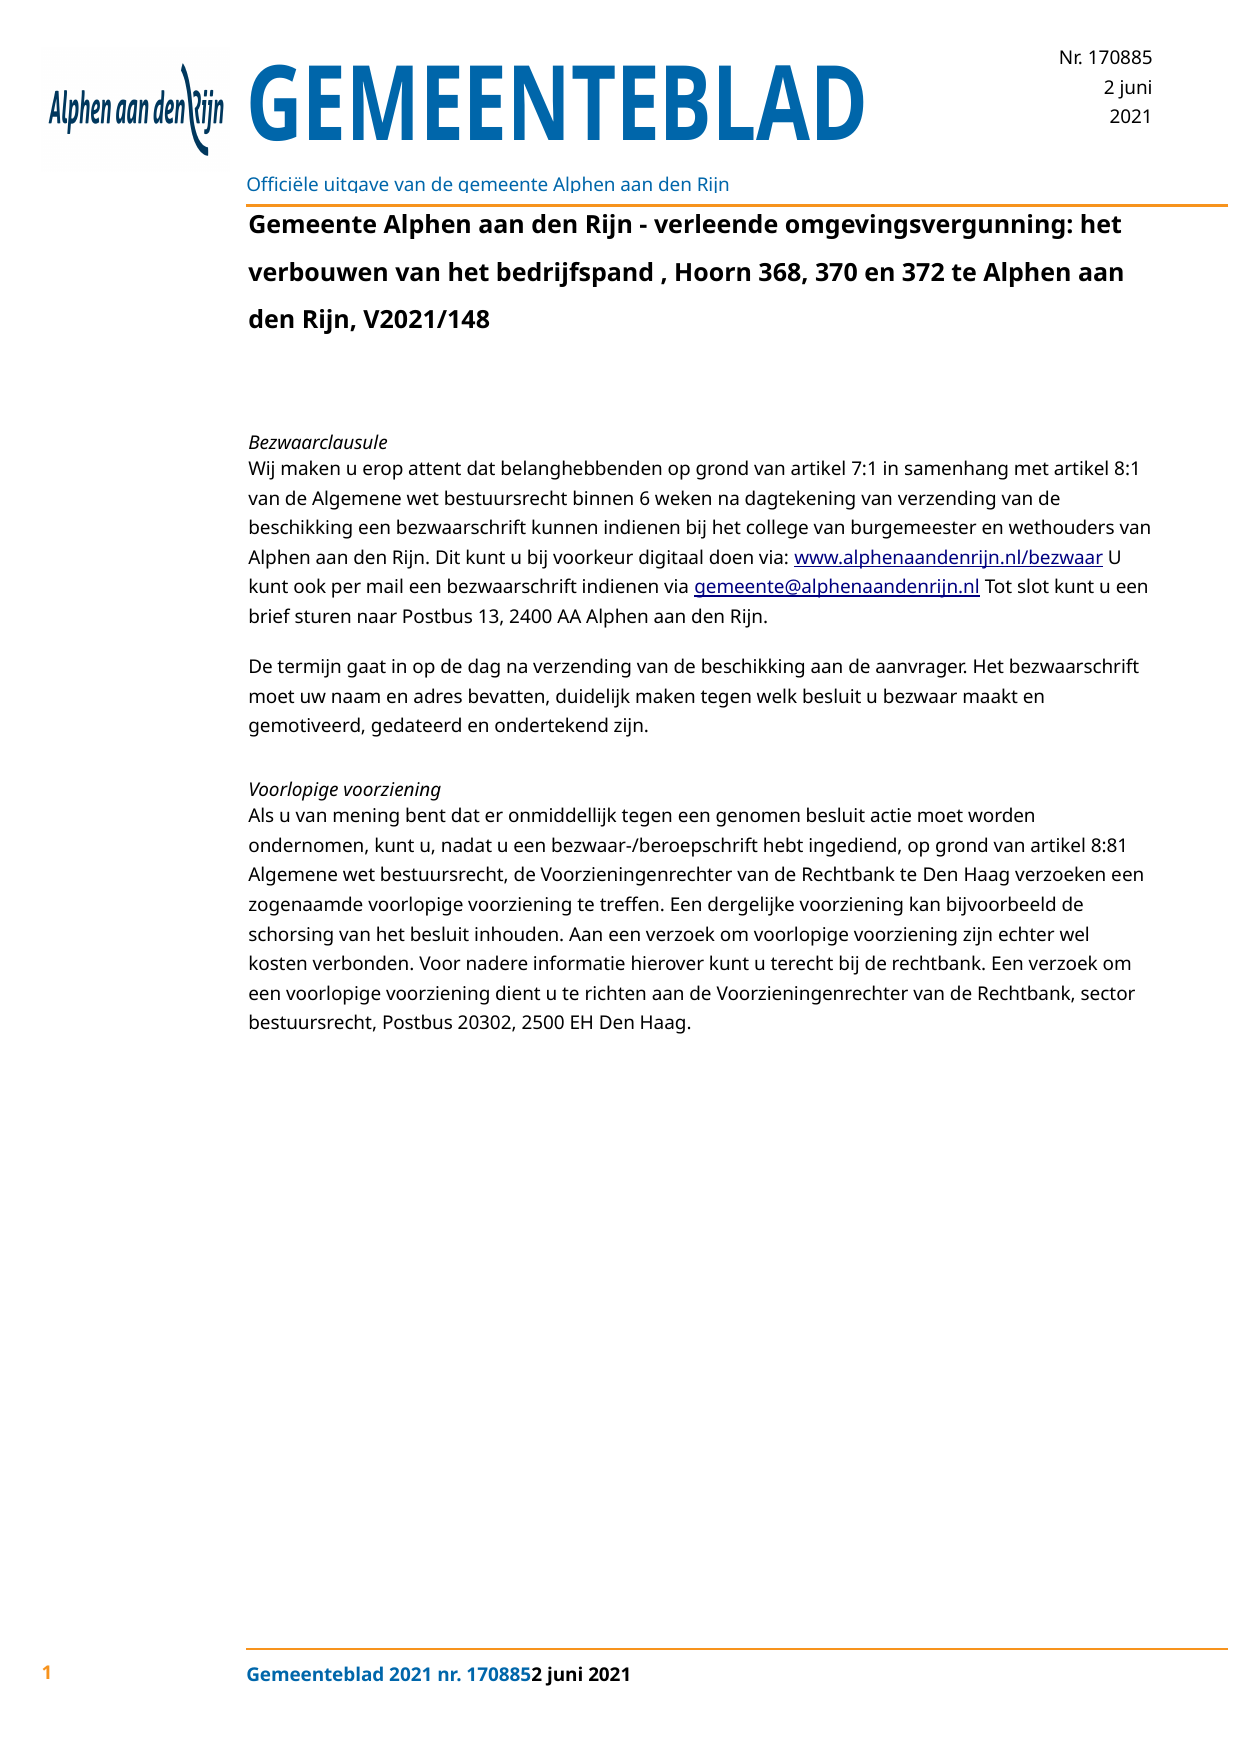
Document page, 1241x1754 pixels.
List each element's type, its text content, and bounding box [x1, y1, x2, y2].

picture [41, 47, 231, 172]
text Als u van mening bent dat er onmiddellijk tegen een genomen besluit actie moet worden ondernomen, kunt u, nadat u een bezwaar-/beroepschrift hebt ingediend, op grond van artikel 8:81 Algemene wet bestuursrecht, de Voorzieningenrechter van de Rechtbank te Den Haag verzoeken een zogenaamde voorlopige voorziening te treffen. Een dergelijke voorziening kan bijvoorbeeld de schorsing van het besluit inhouden. Aan een verzoek om voorlopige voorziening zijn echter wel kosten verbonden. Voor nadere informatie hierover kunt u terecht bij de rechtbank. Een verzoek om een voorlopige voorziening dient u te richten aan de Voorzieningenrechter van de Rechtbank, sector bestuursrecht, Postbus 20302, 2500 EH Den Haag. [248, 802, 1152, 1035]
text Gemeente Alphen aan den Rijn - verleende omgevingsvergunning: het verbouwen van het bedrijfspand , Hoorn 368, 370 en 372 te Alphen aan den Rijn, V2021/148 [248, 207, 1152, 336]
text Bezwaarclausule [248, 429, 1152, 455]
text De termijn gaat in op de dag na verzending van de beschikking aan de aanvrager. Het bezwaarschrift moet uw naam en adres bevatten, duidelijk maken tegen welk besluit u bezwaar maakt en gemotiveerd, gedateerd en ondertekend zijn. [248, 653, 1152, 738]
text Voorlopige voorziening [248, 777, 1152, 802]
text Wij maken u erop attent dat belanghebbenden op grond van artikel 7:1 in samenhang met artikel 8:1 van de Algemene wet bestuursrecht binnen 6 weken na dagtekening van verzending van de beschikking een bezwaarschrift kunnen indienen bij het college van burgemeester en wethouders van Alphen aan den Rijn. Dit kunt u bij voorkeur digitaal doen via: www.alphenaandenrijn.nl/bezwaar U kunt ook per mail een bezwaarschrift indienen via gemeente@alphenaandenrijn.nl Tot slot kunt u een brief sturen naar Postbus 13, 2400 AA Alphen aan den Rijn. [248, 455, 1152, 629]
